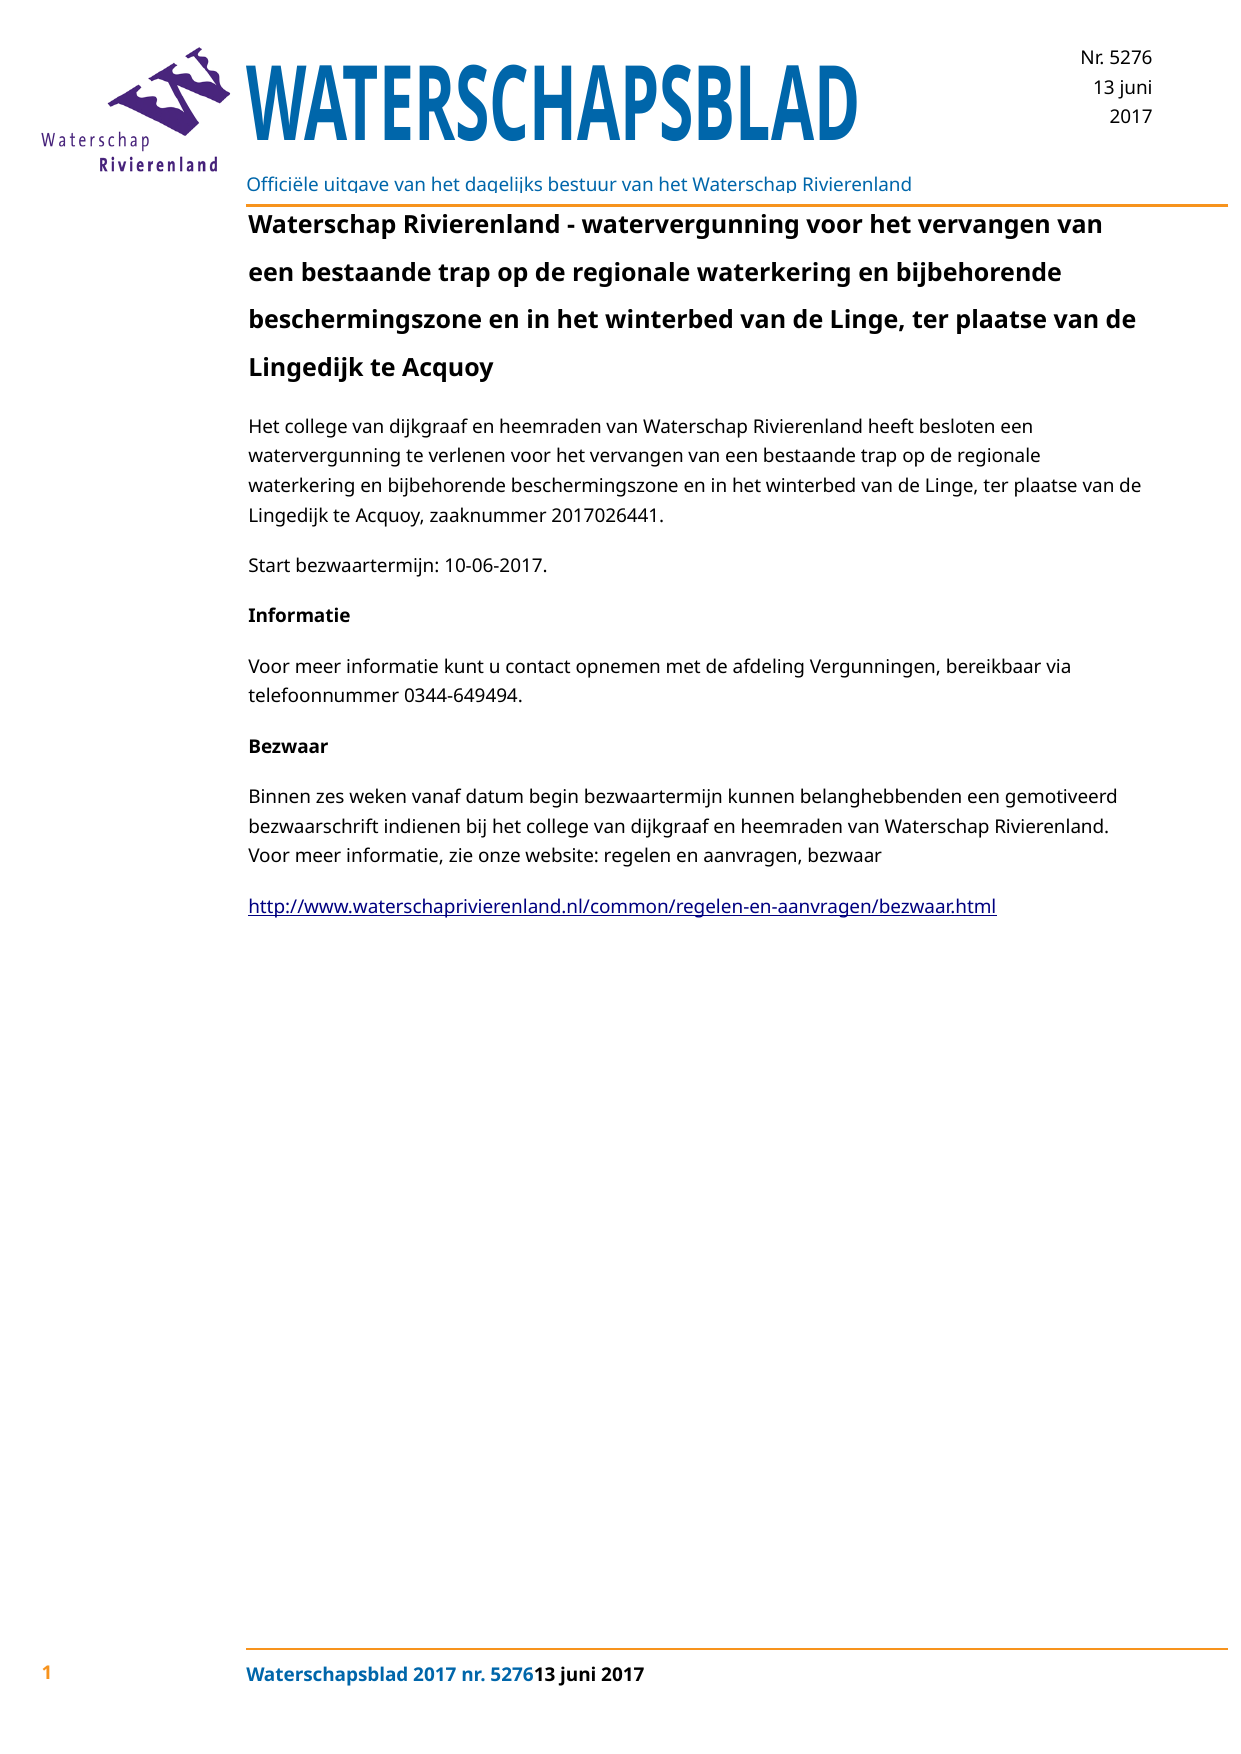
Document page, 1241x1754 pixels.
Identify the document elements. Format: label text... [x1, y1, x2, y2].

text http://www.waterschaprivierenland.nl/common/regelen-en-aanvragen/bezwaar.html [248, 893, 1152, 919]
text Start bezwaartermijn: 10-06-2017. [248, 552, 1152, 578]
text Bezwaar [248, 733, 1152, 759]
text Waterschap Rivierenland - watervergunning voor het vervangen van een bestaande trap op de regionale waterkering en bijbehorende beschermingszone en in het winterbed van de Linge, ter plaatse van de Lingedijk te Acquoy [248, 207, 1152, 384]
text Voor meer informatie kunt u contact opnemen met de afdeling Vergunningen, bereikbaar via telefoonnummer 0344-649494. [248, 653, 1152, 708]
text Binnen zes weken vanaf datum begin bezwaartermijn kunnen belanghebbenden een gemotiveerd bezwaarschrift indienen bij het college van dijkgraaf en heemraden van Waterschap Rivierenland. Voor meer informatie, zie onze website: regelen en aanvragen, bezwaar [248, 783, 1152, 868]
picture [41, 47, 231, 172]
text Het college van dijkgraaf en heemraden van Waterschap Rivierenland heeft besloten een watervergunning te verlenen voor het vervangen van een bestaande trap op de regionale waterkering en bijbehorende beschermingszone en in het winterbed van de Linge, ter plaatse van de Lingedijk te Acquoy, zaaknummer 2017026441. [248, 413, 1152, 528]
text Informatie [248, 603, 1152, 628]
